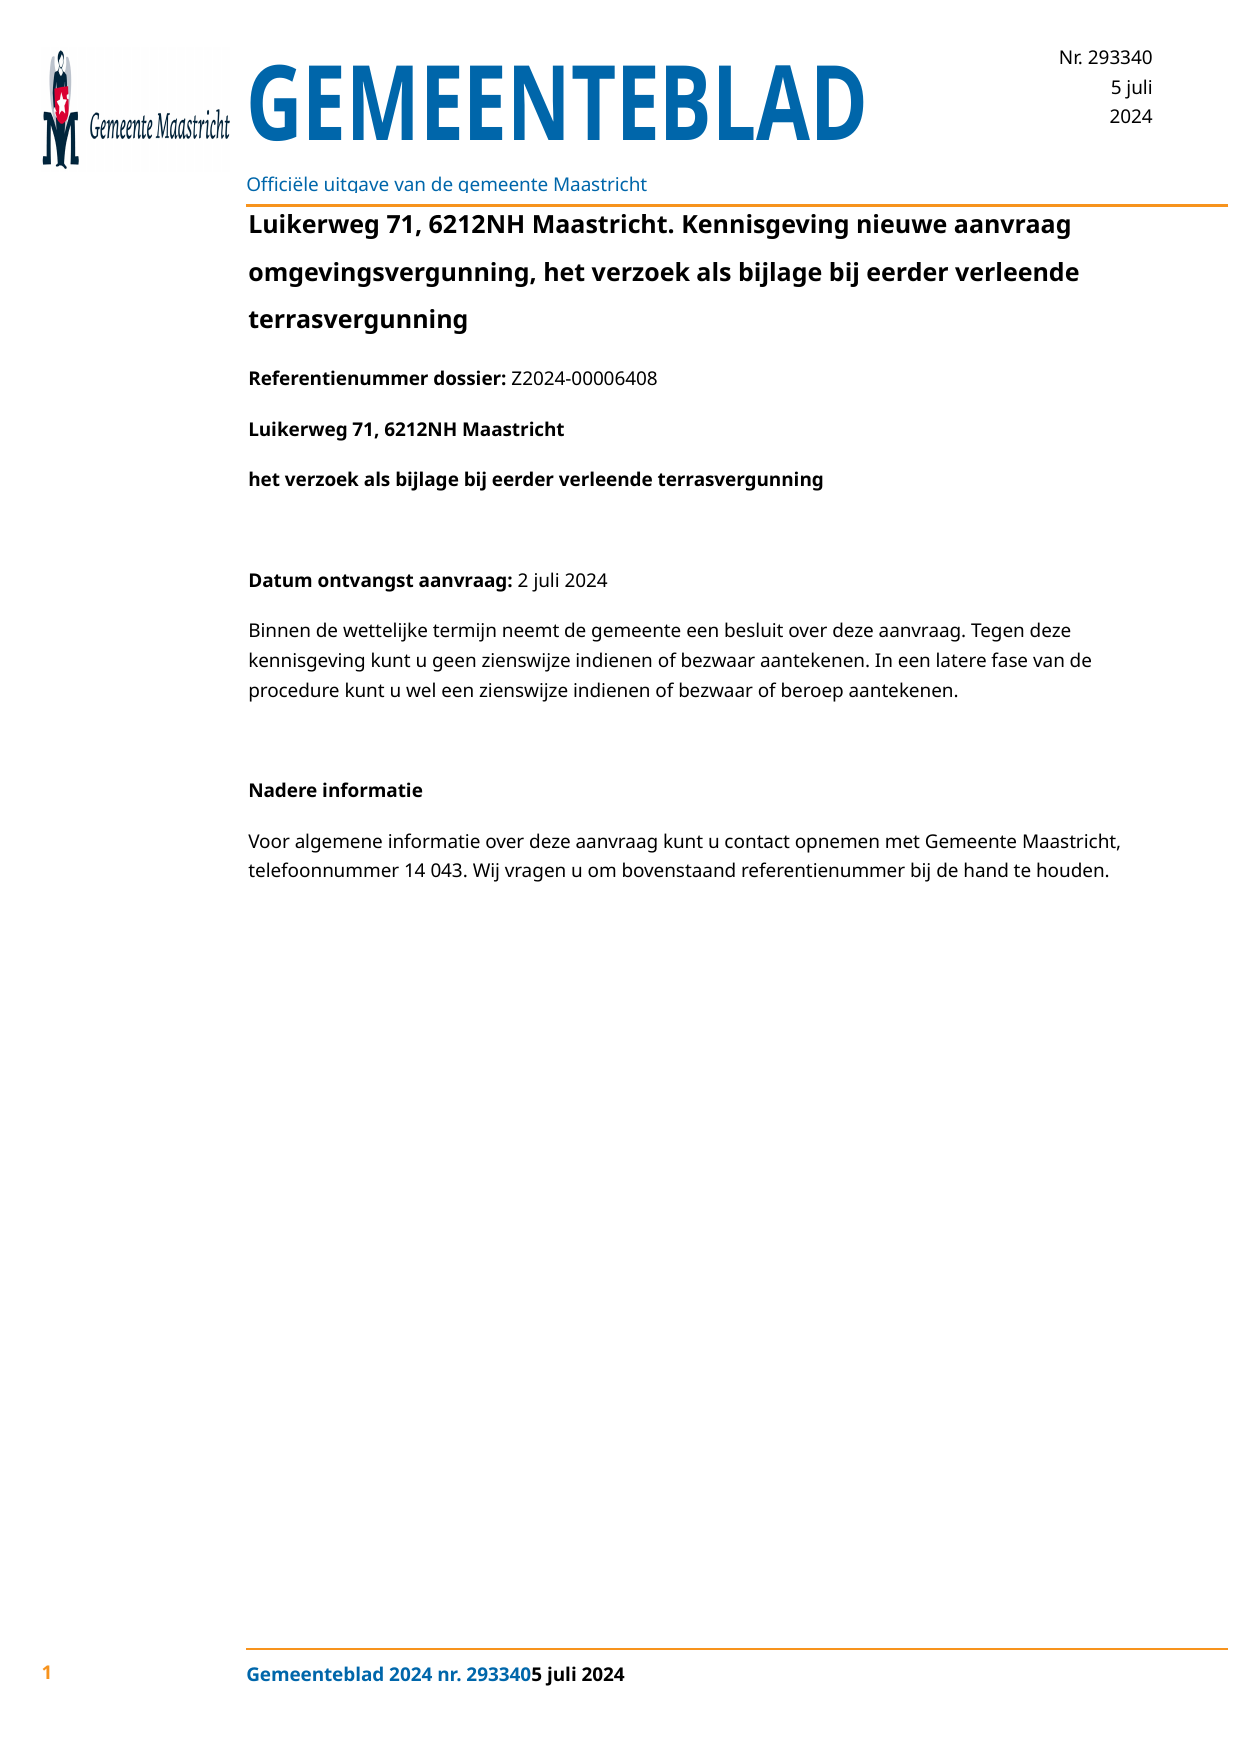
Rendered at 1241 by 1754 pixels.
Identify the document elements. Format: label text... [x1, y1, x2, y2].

picture [41, 47, 231, 172]
text Datum ontvangst aanvraag: 2 juli 2024 [248, 567, 1152, 593]
text Luikerweg 71, 6212NH Maastricht [248, 416, 1152, 442]
text Nadere informatie [248, 778, 1152, 803]
text Referentienummer dossier: Z2024-00006408 [248, 366, 1152, 391]
text Binnen de wettelijke termijn neemt de gemeente een besluit over deze aanvraag. Tegen deze kennisgeving kunt u geen zienswijze indienen of bezwaar aantekenen. In een latere fase van de procedure kunt u wel een zienswijze indienen of bezwaar of beroep aantekenen. [248, 618, 1152, 702]
text Luikerweg 71, 6212NH Maastricht. Kennisgeving nieuwe aanvraag omgevingsvergunning, het verzoek als bijlage bij eerder verleende terrasvergunning [248, 207, 1152, 336]
text het verzoek als bijlage bij eerder verleende terrasvergunning [248, 466, 1152, 492]
text Voor algemene informatie over deze aanvraag kunt u contact opnemen met Gemeente Maastricht, telefoonnummer 14 043. Wij vragen u om bovenstaand referentienummer bij de hand te houden. [248, 828, 1152, 883]
